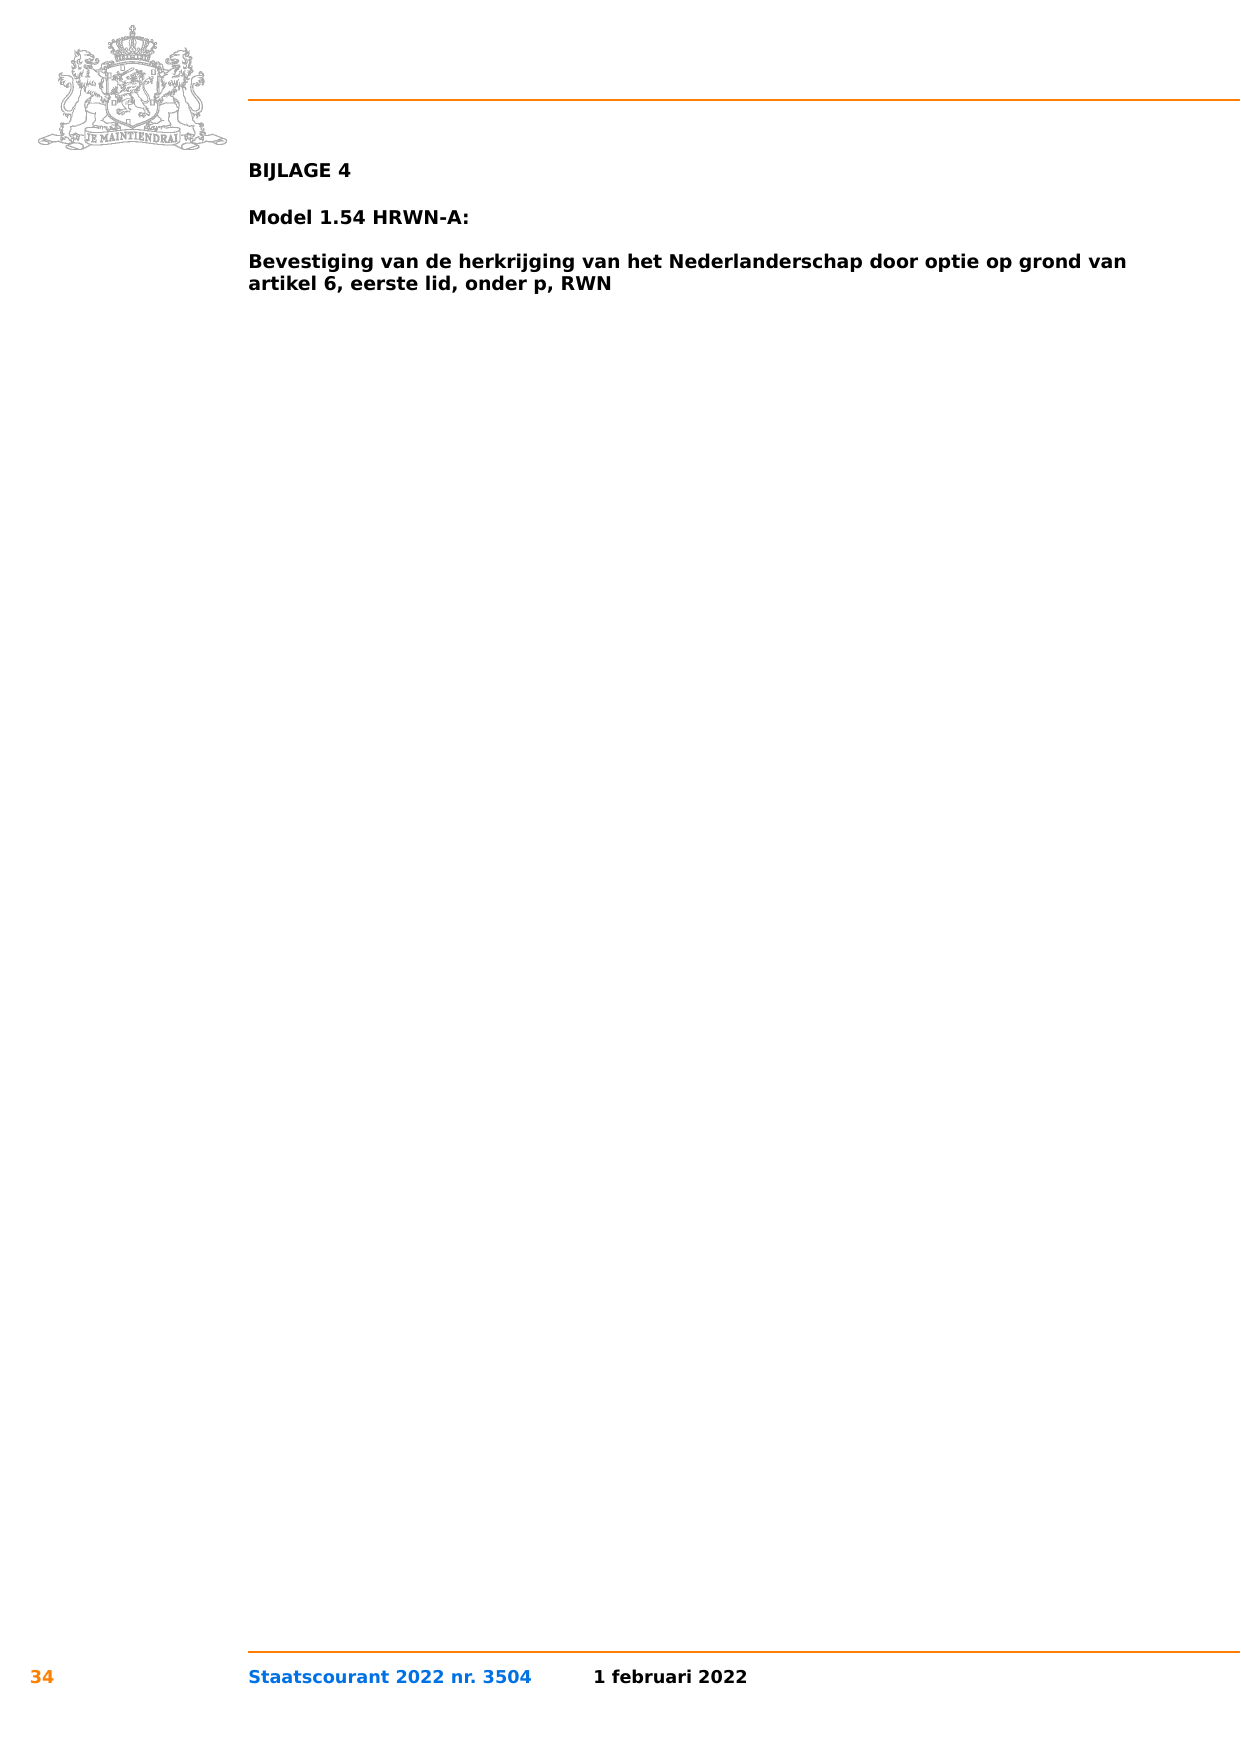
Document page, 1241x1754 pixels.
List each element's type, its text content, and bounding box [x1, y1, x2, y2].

picture [38, 25, 227, 150]
text Model 1.54 HRWN-A: [248, 207, 1163, 229]
text Bevestiging van de herkrijging van het Nederlanderschap door optie op grond van artikel 6, eerste lid, onder p, RWN [248, 251, 1163, 295]
subtitle BIJLAGE 4 [248, 160, 1163, 182]
